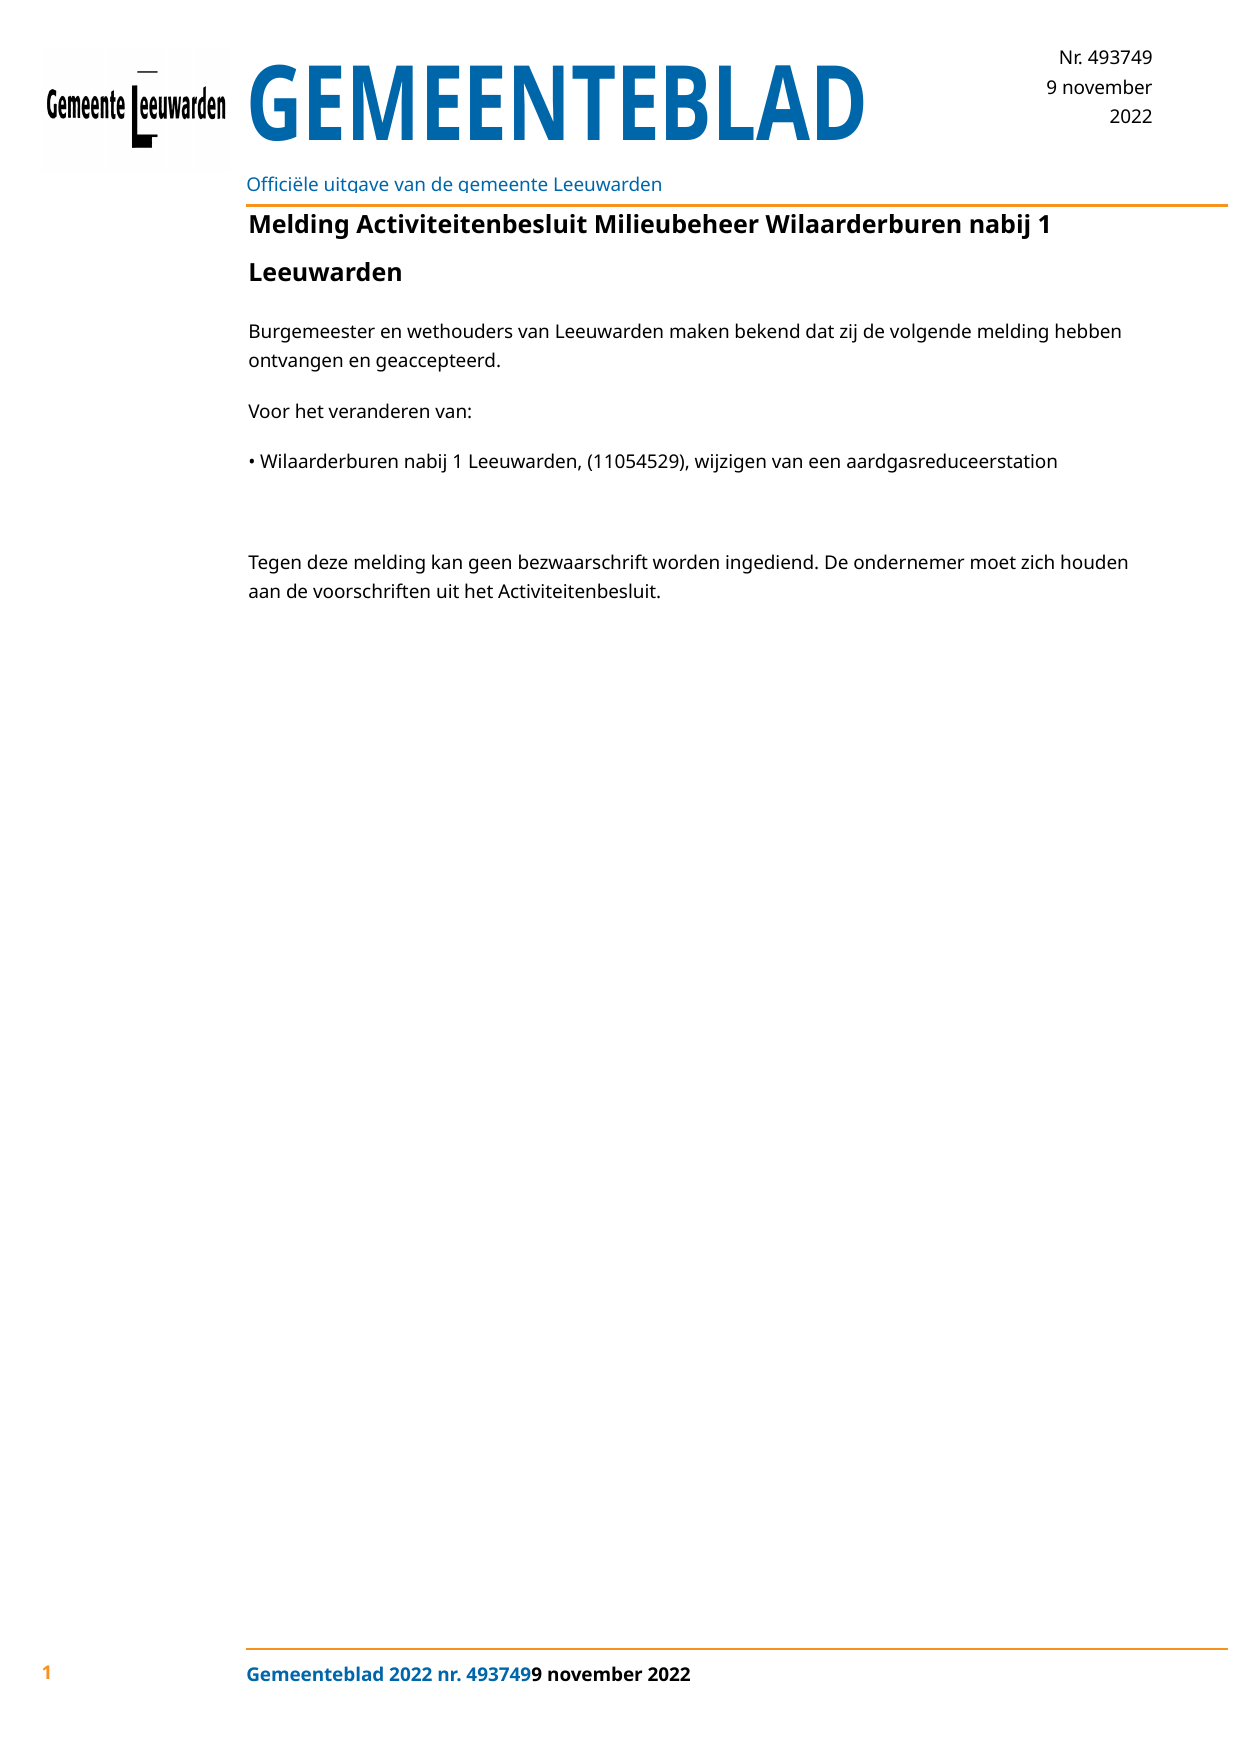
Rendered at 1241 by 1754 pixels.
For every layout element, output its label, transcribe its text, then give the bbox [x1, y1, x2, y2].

text Melding Activiteitenbesluit Milieubeheer Wilaarderburen nabij 1 Leeuwarden [248, 207, 1152, 288]
text • Wilaarderburen nabij 1 Leeuwarden, (11054529), wijzigen van een aardgasreduceerstation [248, 448, 1152, 474]
picture [41, 47, 231, 172]
text Tegen deze melding kan geen bezwaarschrift worden ingediend. De ondernemer moet zich houden aan de voorschriften uit het Activiteitenbesluit. [248, 549, 1152, 604]
text Voor het veranderen van: [248, 398, 1152, 424]
text Burgemeester en wethouders van Leeuwarden maken bekend dat zij de volgende melding hebben ontvangen en geaccepteerd. [248, 318, 1152, 373]
